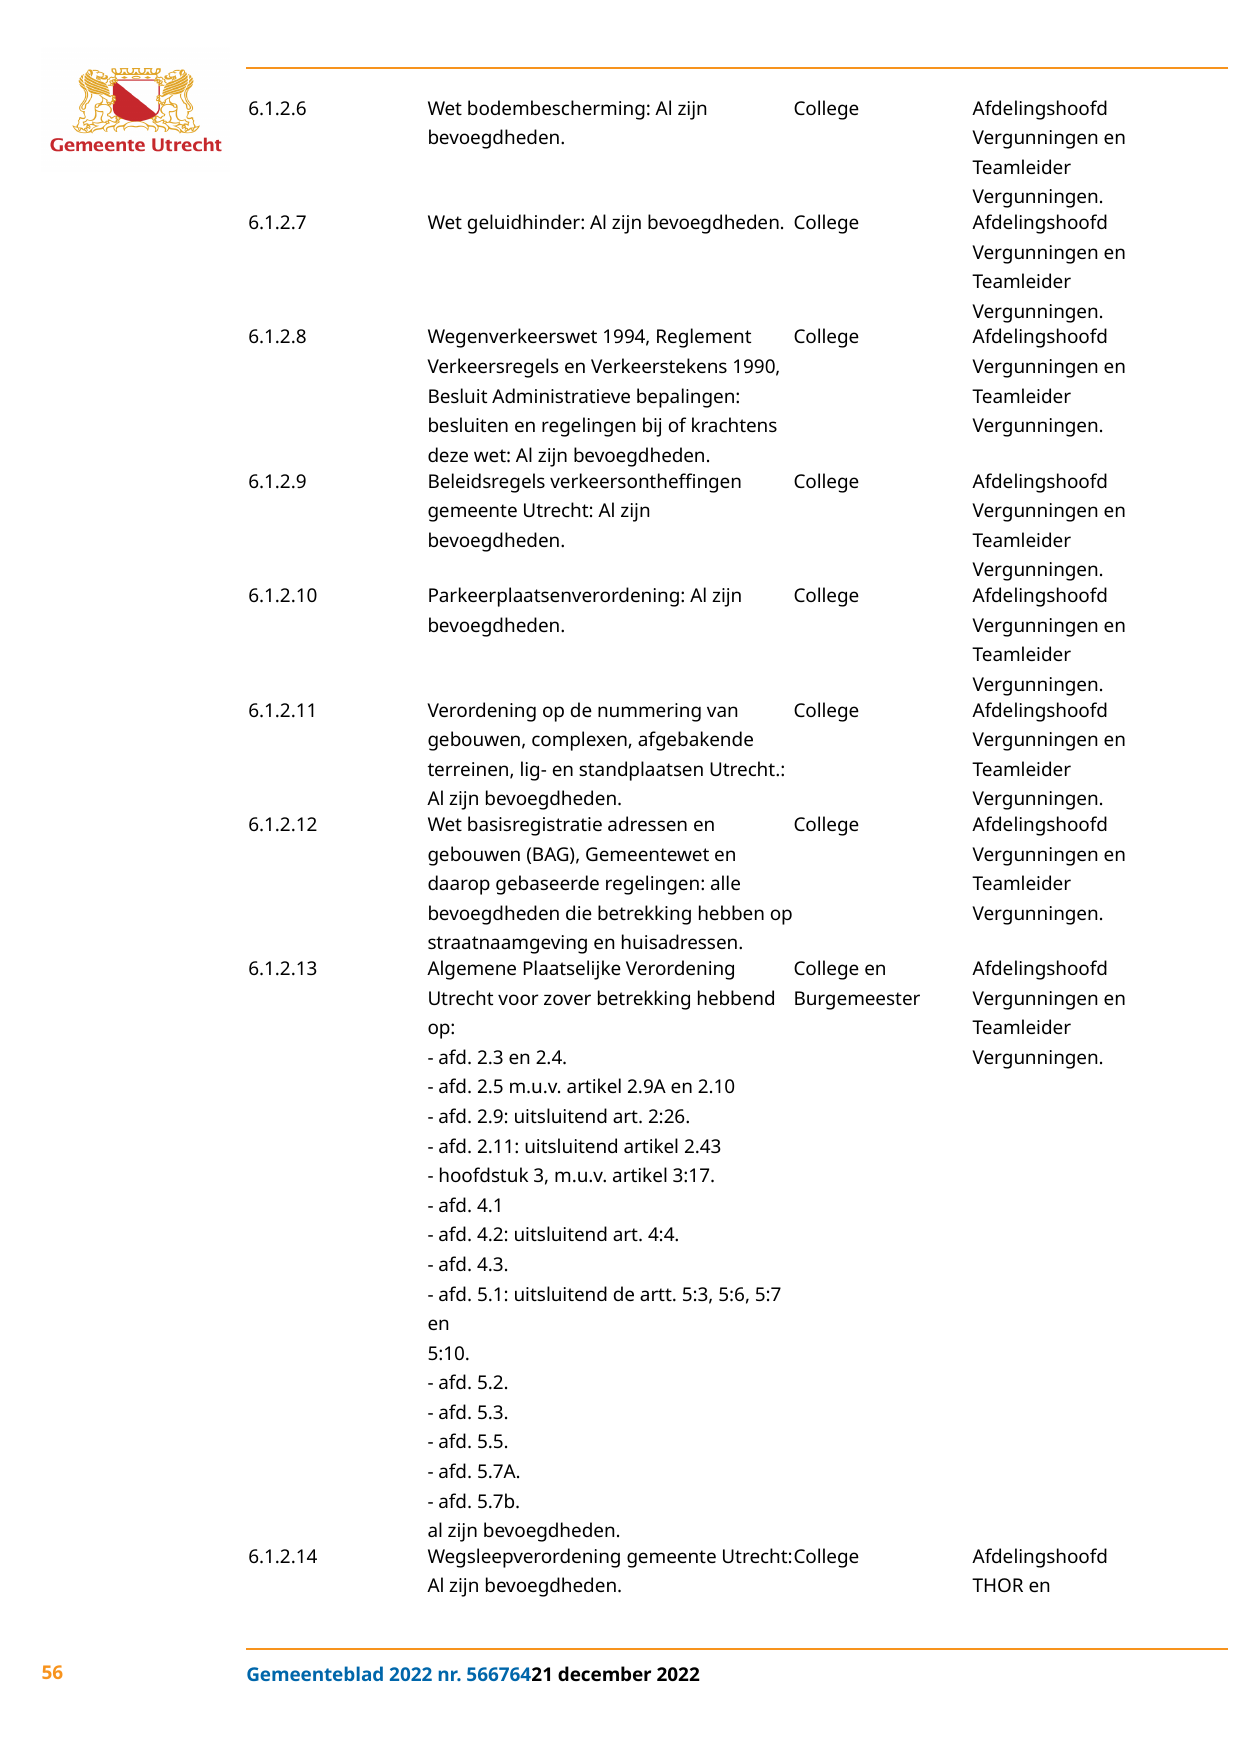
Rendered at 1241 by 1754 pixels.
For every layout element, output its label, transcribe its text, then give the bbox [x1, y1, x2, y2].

table_cell College [793, 811, 972, 955]
table_cell College [793, 1543, 972, 1598]
table_cell Beleidsregels verkeersontheffingen gemeente Utrecht: Al zijn bevoegdheden. [427, 468, 793, 582]
table_cell 6.1.2.6 [248, 95, 427, 209]
picture [41, 47, 231, 172]
table_cell College [793, 468, 972, 582]
table_cell 6.1.2.12 [248, 811, 427, 955]
table_cell College en Burgemeester [793, 955, 972, 1543]
table_cell Afdelingshoofd Vergunningen en Teamleider Vergunningen. [973, 95, 1152, 209]
table_cell College [793, 95, 972, 209]
table_cell Wegsleepverordening gemeente Utrecht: Al zijn bevoegdheden. [427, 1543, 793, 1598]
table_cell Afdelingshoofd Vergunningen en Teamleider Vergunningen. [973, 324, 1152, 468]
table_cell College [793, 324, 972, 468]
table_cell 6.1.2.11 [248, 697, 427, 811]
table_cell Wet basisregistratie adressen en gebouwen (BAG), Gemeentewet en daarop gebaseerde regelingen: alle bevoegdheden die betrekking hebben op straatnaamgeving en huisadressen. [427, 811, 793, 955]
table_cell Verordening op de nummering van gebouwen, complexen, afgebakende terreinen, lig- en standplaatsen Utrecht.: Al zijn bevoegdheden. [427, 697, 793, 811]
table_cell 6.1.2.7 [248, 209, 427, 324]
table_cell Algemene Plaatselijke Verordening Utrecht voor zover betrekking hebbend op: - afd. 2.3 en 2.4. - afd. 2.5 m.u.v. artikel 2.9A en 2.10 - afd. 2.9: uitsluitend art. 2:26. - afd. 2.11: uitsluitend artikel 2.43 - hoofdstuk 3, m.u.v. artikel 3:17. - afd. 4.1 - afd. 4.2: uitsluitend art. 4:4. - afd. 4.3. - afd. 5.1: uitsluitend de artt. 5:3, 5:6, 5:7 en 5:10. - afd. 5.2. - afd. 5.3. - afd. 5.5. - afd. 5.7A. - afd. 5.7b. al zijn bevoegdheden. [427, 955, 793, 1543]
table_cell Wegenverkeerswet 1994, Reglement Verkeersregels en Verkeerstekens 1990, Besluit Administratieve bepalingen: besluiten en regelingen bij of krachtens deze wet: Al zijn bevoegdheden. [427, 324, 793, 468]
table_cell Afdelingshoofd Vergunningen en Teamleider Vergunningen. [973, 209, 1152, 324]
table_cell Afdelingshoofd Vergunningen en Teamleider Vergunningen. [973, 811, 1152, 955]
table_cell Parkeerplaatsenverordening: Al zijn bevoegdheden. [427, 582, 793, 697]
table_cell Wet geluidhinder: Al zijn bevoegdheden. [427, 209, 793, 324]
table_cell 6.1.2.10 [248, 582, 427, 697]
table_cell Wet bodembescherming: Al zijn bevoegdheden. [427, 95, 793, 209]
table_cell Afdelingshoofd Vergunningen en Teamleider Vergunningen. [973, 582, 1152, 697]
table_cell College [793, 582, 972, 697]
table_cell Afdelingshoofd THOR en [973, 1543, 1152, 1598]
table_cell 6.1.2.8 [248, 324, 427, 468]
table_cell College [793, 697, 972, 811]
table_cell Afdelingshoofd Vergunningen en Teamleider Vergunningen. [973, 955, 1152, 1543]
table_cell 6.1.2.13 [248, 955, 427, 1543]
table_cell College [793, 209, 972, 324]
table_cell Afdelingshoofd Vergunningen en Teamleider Vergunningen. [973, 697, 1152, 811]
table_cell 6.1.2.9 [248, 468, 427, 582]
table_cell Afdelingshoofd Vergunningen en Teamleider Vergunningen. [973, 468, 1152, 582]
table_cell 6.1.2.14 [248, 1543, 427, 1598]
